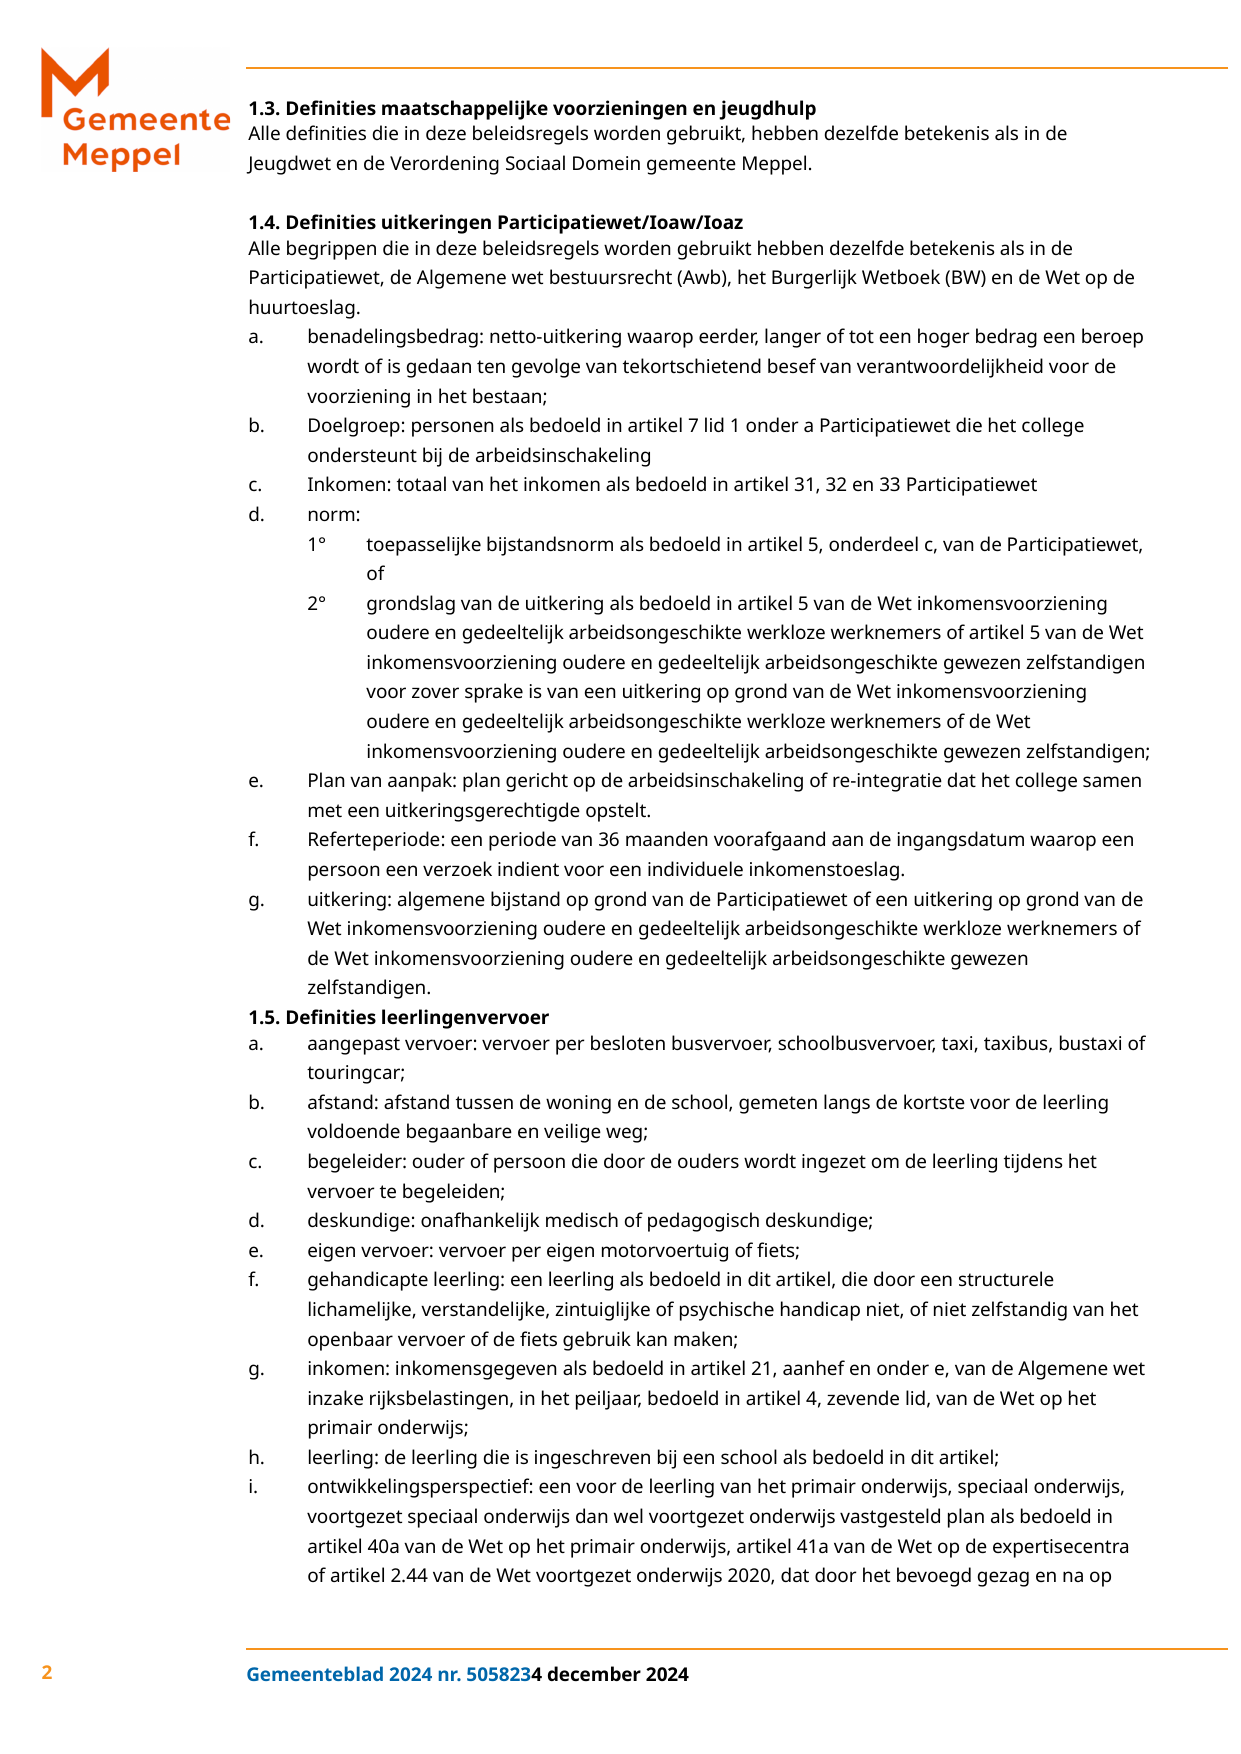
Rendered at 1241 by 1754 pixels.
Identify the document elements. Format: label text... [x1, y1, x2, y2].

list Inkomen: totaal van het inkomen als bedoeld in artikel 31, 32 en 33 Participatiewet [248, 472, 1152, 497]
text 1.4. Definities uitkeringen Participatiewet/Ioaw/Ioaz [248, 209, 1152, 235]
list uitkering: algemene bijstand op grond van de Participatiewet of een uitkering op grond van de Wet inkomensvoorziening oudere en gedeeltelijk arbeidsongeschikte werkloze werknemers of de Wet inkomensvoorziening oudere en gedeeltelijk arbeidsongeschikte gewezen zelfstandigen. [248, 886, 1152, 1000]
text Alle definities die in deze beleidsregels worden gebruikt, hebben dezelfde betekenis als in de Jeugdwet en de Verordening Sociaal Domein gemeente Meppel. [248, 121, 1152, 176]
text Alle begrippen die in deze beleidsregels worden gebruikt hebben dezelfde betekenis als in de Participatiewet, de Algemene wet bestuursrecht (Awb), het Burgerlijk Wetboek (BW) en de Wet op de huurtoeslag. [248, 235, 1152, 320]
list Referteperiode: een periode van 36 maanden voorafgaand aan de ingangsdatum waarop een persoon een verzoek indient voor een individuele inkomenstoeslag. [248, 827, 1152, 882]
text 1.5. Definities leerlingenvervoer [248, 1004, 1152, 1030]
list Plan van aanpak: plan gericht op de arbeidsinschakeling of re-integratie dat het college samen met een uitkeringsgerechtigde opstelt. [248, 767, 1152, 823]
text 1.3. Definities maatschappelijke voorzieningen en jeugdhulp [248, 95, 1152, 121]
list ontwikkelingsperspectief: een voor de leerling van het primair onderwijs, speciaal onderwijs, voortgezet speciaal onderwijs dan wel voortgezet onderwijs vastgesteld plan als bedoeld in artikel 40a van de Wet op het primair onderwijs, artikel 41a van de Wet op de expertisecentra of artikel 2.44 van de Wet voortgezet onderwijs 2020, dat door het bevoegd gezag en na op [248, 1474, 1152, 1588]
list eigen vervoer: vervoer per eigen motorvoertuig of fiets; [248, 1237, 1152, 1263]
list Doelgroep: personen als bedoeld in artikel 7 lid 1 onder a Participatiewet die het college ondersteunt bij de arbeidsinschakeling [248, 412, 1152, 468]
list leerling: de leerling die is ingeschreven bij een school als bedoeld in dit artikel; [248, 1444, 1152, 1470]
list aangepast vervoer: vervoer per besloten busvervoer, schoolbusvervoer, taxi, taxibus, bustaxi of touringcar; [248, 1030, 1152, 1085]
list grondslag van de uitkering als bedoeld in artikel 5 van de Wet inkomensvoorziening oudere en gedeeltelijk arbeidsongeschikte werkloze werknemers of artikel 5 van de Wet inkomensvoorziening oudere en gedeeltelijk arbeidsongeschikte gewezen zelfstandigen voor zover sprake is van een uitkering op grond van de Wet inkomensvoorziening oudere en gedeeltelijk arbeidsongeschikte werkloze werknemers of de Wet inkomensvoorziening oudere en gedeeltelijk arbeidsongeschikte gewezen zelfstandigen; [307, 590, 1152, 764]
list benadelingsbedrag: netto-uitkering waarop eerder, langer of tot een hoger bedrag een beroep wordt of is gedaan ten gevolge van tekortschietend besef van verantwoordelijkheid voor de voorziening in het bestaan; [248, 324, 1152, 409]
list deskundige: onafhankelijk medisch of pedagogisch deskundige; [248, 1207, 1152, 1233]
list norm: [248, 501, 1152, 527]
list begeleider: ouder of persoon die door de ouders wordt ingezet om de leerling tijdens het vervoer te begeleiden; [248, 1148, 1152, 1203]
picture [41, 47, 231, 172]
list inkomen: inkomensgegeven als bedoeld in artikel 21, aanhef en onder e, van de Algemene wet inzake rijksbelastingen, in het peiljaar, bedoeld in artikel 4, zevende lid, van de Wet op het primair onderwijs; [248, 1355, 1152, 1440]
list gehandicapte leerling: een leerling als bedoeld in dit artikel, die door een structurele lichamelijke, verstandelijke, zintuiglijke of psychische handicap niet, of niet zelfstandig van het openbaar vervoer of de fiets gebruik kan maken; [248, 1267, 1152, 1351]
list toepasselijke bijstandsnorm als bedoeld in artikel 5, onderdeel c, van de Participatiewet, of [307, 531, 1152, 586]
list afstand: afstand tussen de woning en de school, gemeten langs de kortste voor de leerling voldoende begaanbare en veilige weg; [248, 1089, 1152, 1144]
